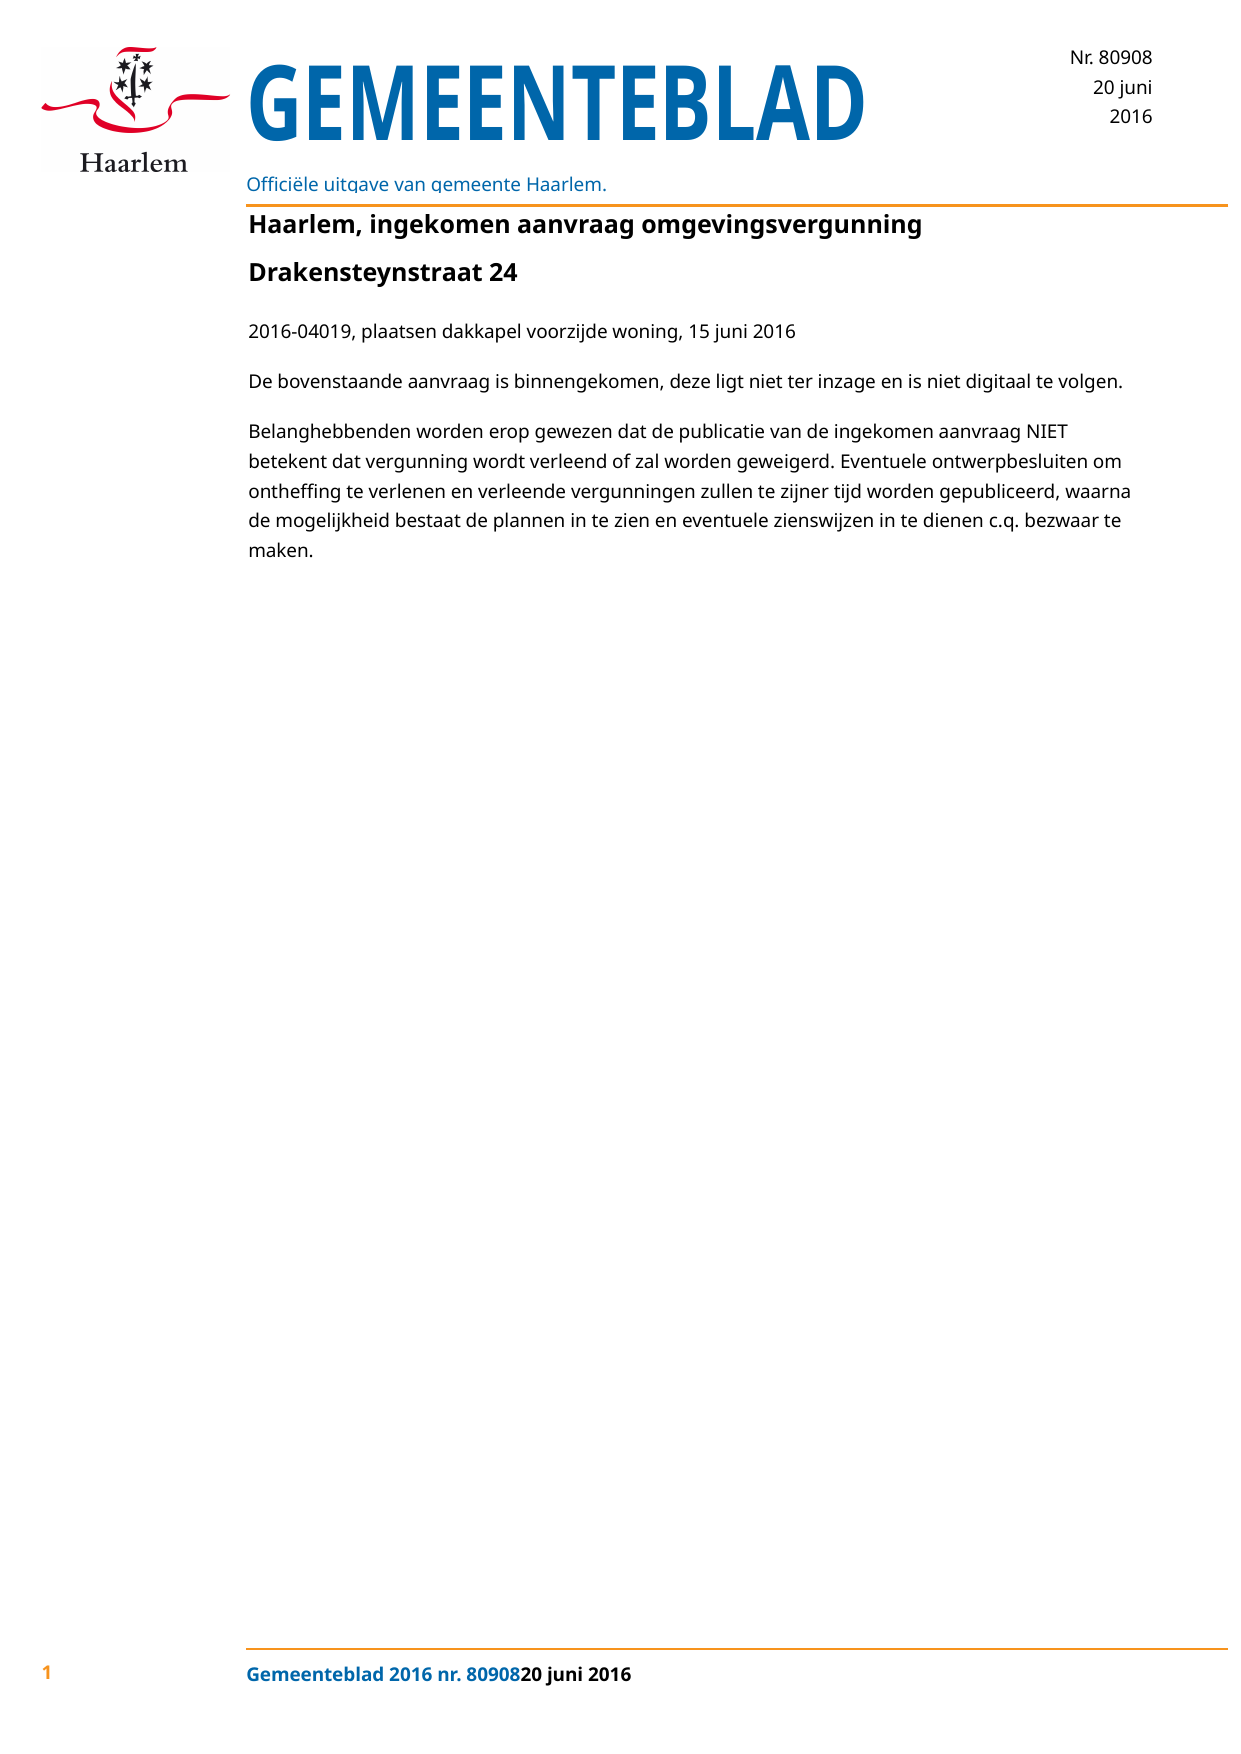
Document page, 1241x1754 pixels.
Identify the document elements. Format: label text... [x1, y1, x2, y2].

text De bovenstaande aanvraag is binnengekomen, deze ligt niet ter inzage en is niet digitaal te volgen. [248, 368, 1152, 394]
picture [41, 47, 231, 172]
text Belanghebbenden worden erop gewezen dat de publicatie van de ingekomen aanvraag NIET betekent dat vergunning wordt verleend of zal worden geweigerd. Eventuele ontwerpbesluiten om ontheffing te verlenen en verleende vergunningen zullen te zijner tijd worden gepubliceerd, waarna de mogelijkheid bestaat de plannen in te zien en eventuele zienswijzen in te dienen c.q. bezwaar te maken. [248, 419, 1152, 563]
text 2016-04019, plaatsen dakkapel voorzijde woning, 15 juni 2016 [248, 318, 1152, 344]
text Haarlem, ingekomen aanvraag omgevingsvergunning Drakensteynstraat 24 [248, 207, 1152, 288]
